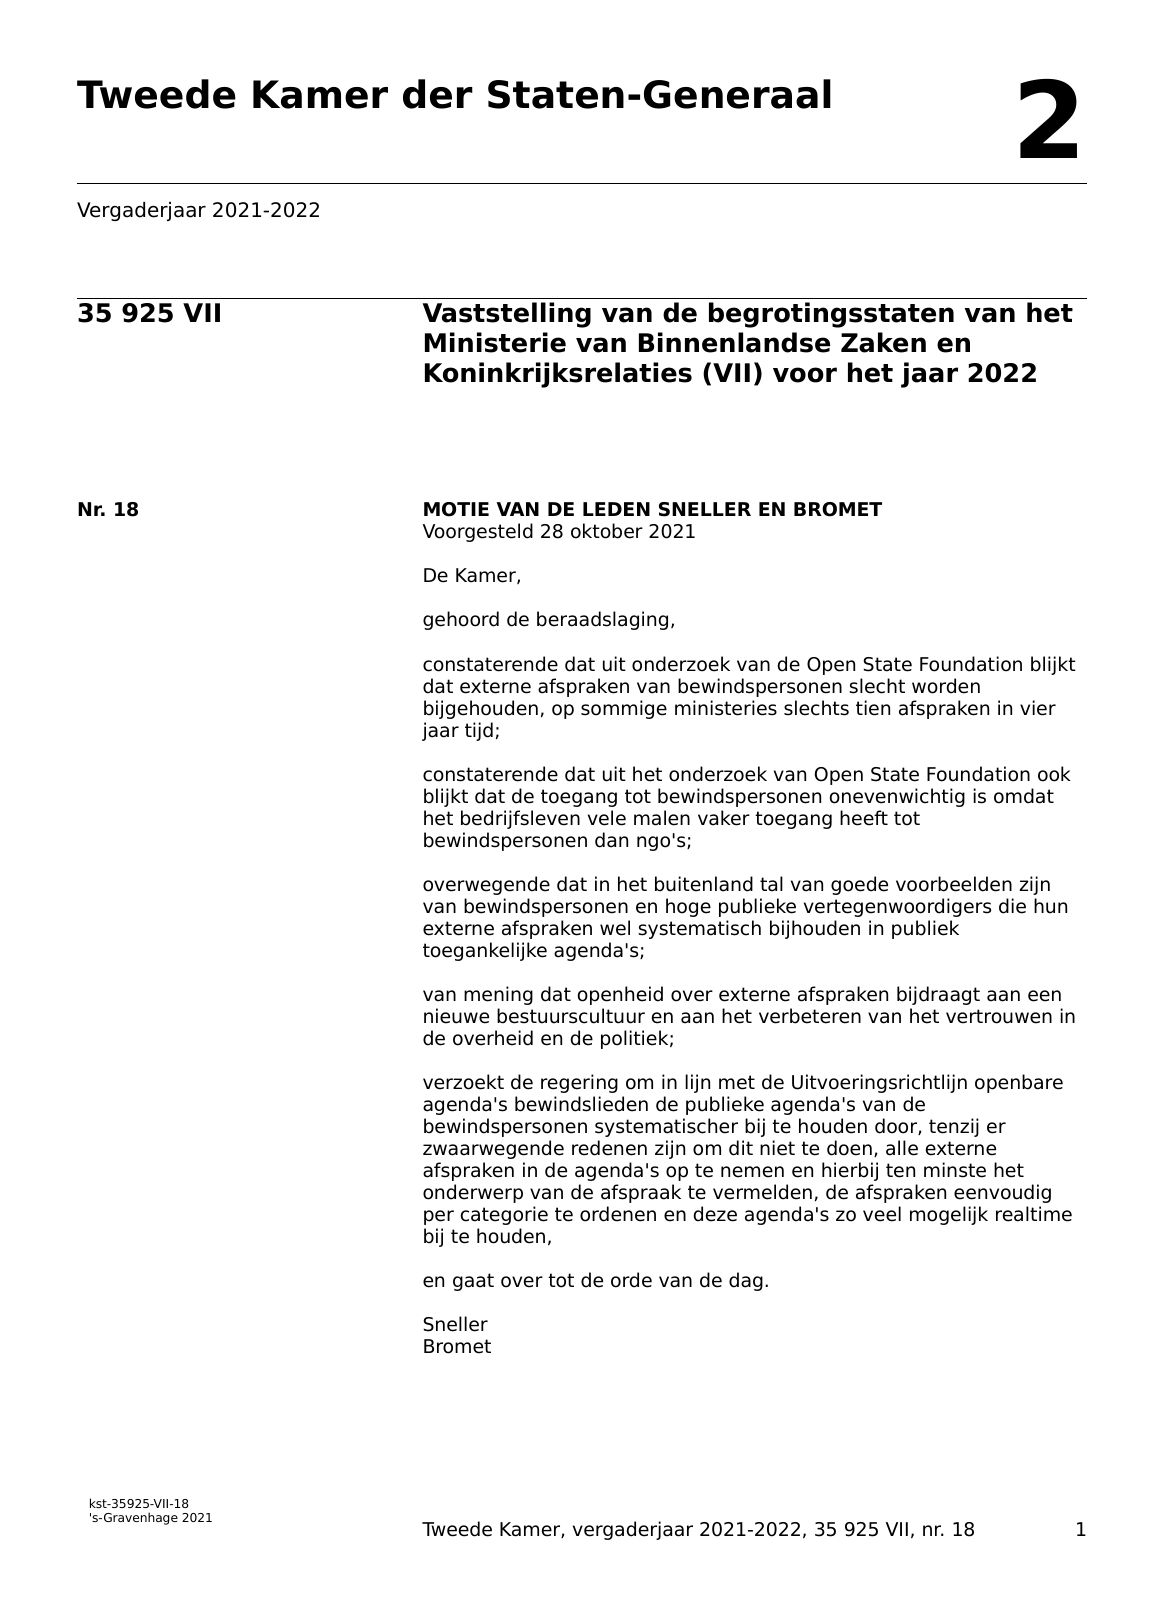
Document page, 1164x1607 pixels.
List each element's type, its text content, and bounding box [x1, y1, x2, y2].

subtitle 35 925 VII Vaststelling van de begrotingsstaten van het Ministerie van Binnenlandse Zaken en Koninkrijksrelaties (VII) voor het jaar 2022 [77, 299, 1087, 388]
table_header 2 [886, 59, 1087, 183]
table_header Tweede Kamer der Staten-Generaal [77, 59, 886, 183]
text kst-35925-VII-18 [88, 1497, 323, 1511]
text constaterende dat uit onderzoek van de Open State Foundation blijkt dat externe afspraken van bewindspersonen slecht worden bijgehouden, op sommige ministeries slechts tien afspraken in vier jaar tijd; [422, 653, 1087, 741]
text van mening dat openheid over externe afspraken bijdraagt aan een nieuwe bestuurscultuur en aan het verbeteren van het vertrouwen in de overheid en de politiek; [422, 984, 1087, 1050]
text verzoekt de regering om in lijn met de Uitvoeringsrichtlijn openbare agenda's bewindslieden de publieke agenda's van de bewindspersonen systematischer bij te houden door, tenzij er zwaarwegende redenen zijn om dit niet te doen, alle externe afspraken in de agenda's op te nemen en hierbij ten minste het onderwerp van de afspraak te vermelden, de afspraken eenvoudig per categorie te ordenen en deze agenda's zo veel mogelijk realtime bij te houden, [422, 1072, 1087, 1248]
text overwegende dat in het buitenland tal van goede voorbeelden zijn van bewindspersonen en hoge publieke vertegenwoordigers die hun externe afspraken wel systematisch bijhouden in publiek toegankelijke agenda's; [422, 874, 1087, 962]
text Sneller [422, 1314, 1087, 1336]
text constaterende dat uit het onderzoek van Open State Foundation ook blijkt dat de toegang tot bewindspersonen onevenwichtig is omdat het bedrijfsleven vele malen vaker toegang heeft tot bewindspersonen dan ngo's; [422, 764, 1087, 852]
text Voorgesteld 28 oktober 2021 [422, 521, 1087, 543]
text Bromet [422, 1336, 1087, 1358]
table_cell Vergaderjaar 2021-2022 [77, 184, 1087, 298]
text 's-Gravenhage 2021 [88, 1511, 323, 1525]
text De Kamer, [422, 565, 1087, 587]
subtitle Nr. 18 MOTIE VAN DE LEDEN SNELLER EN BROMET [77, 499, 1087, 521]
text en gaat over tot de orde van de dag. [422, 1270, 1087, 1292]
text gehoord de beraadslaging, [422, 609, 1087, 631]
